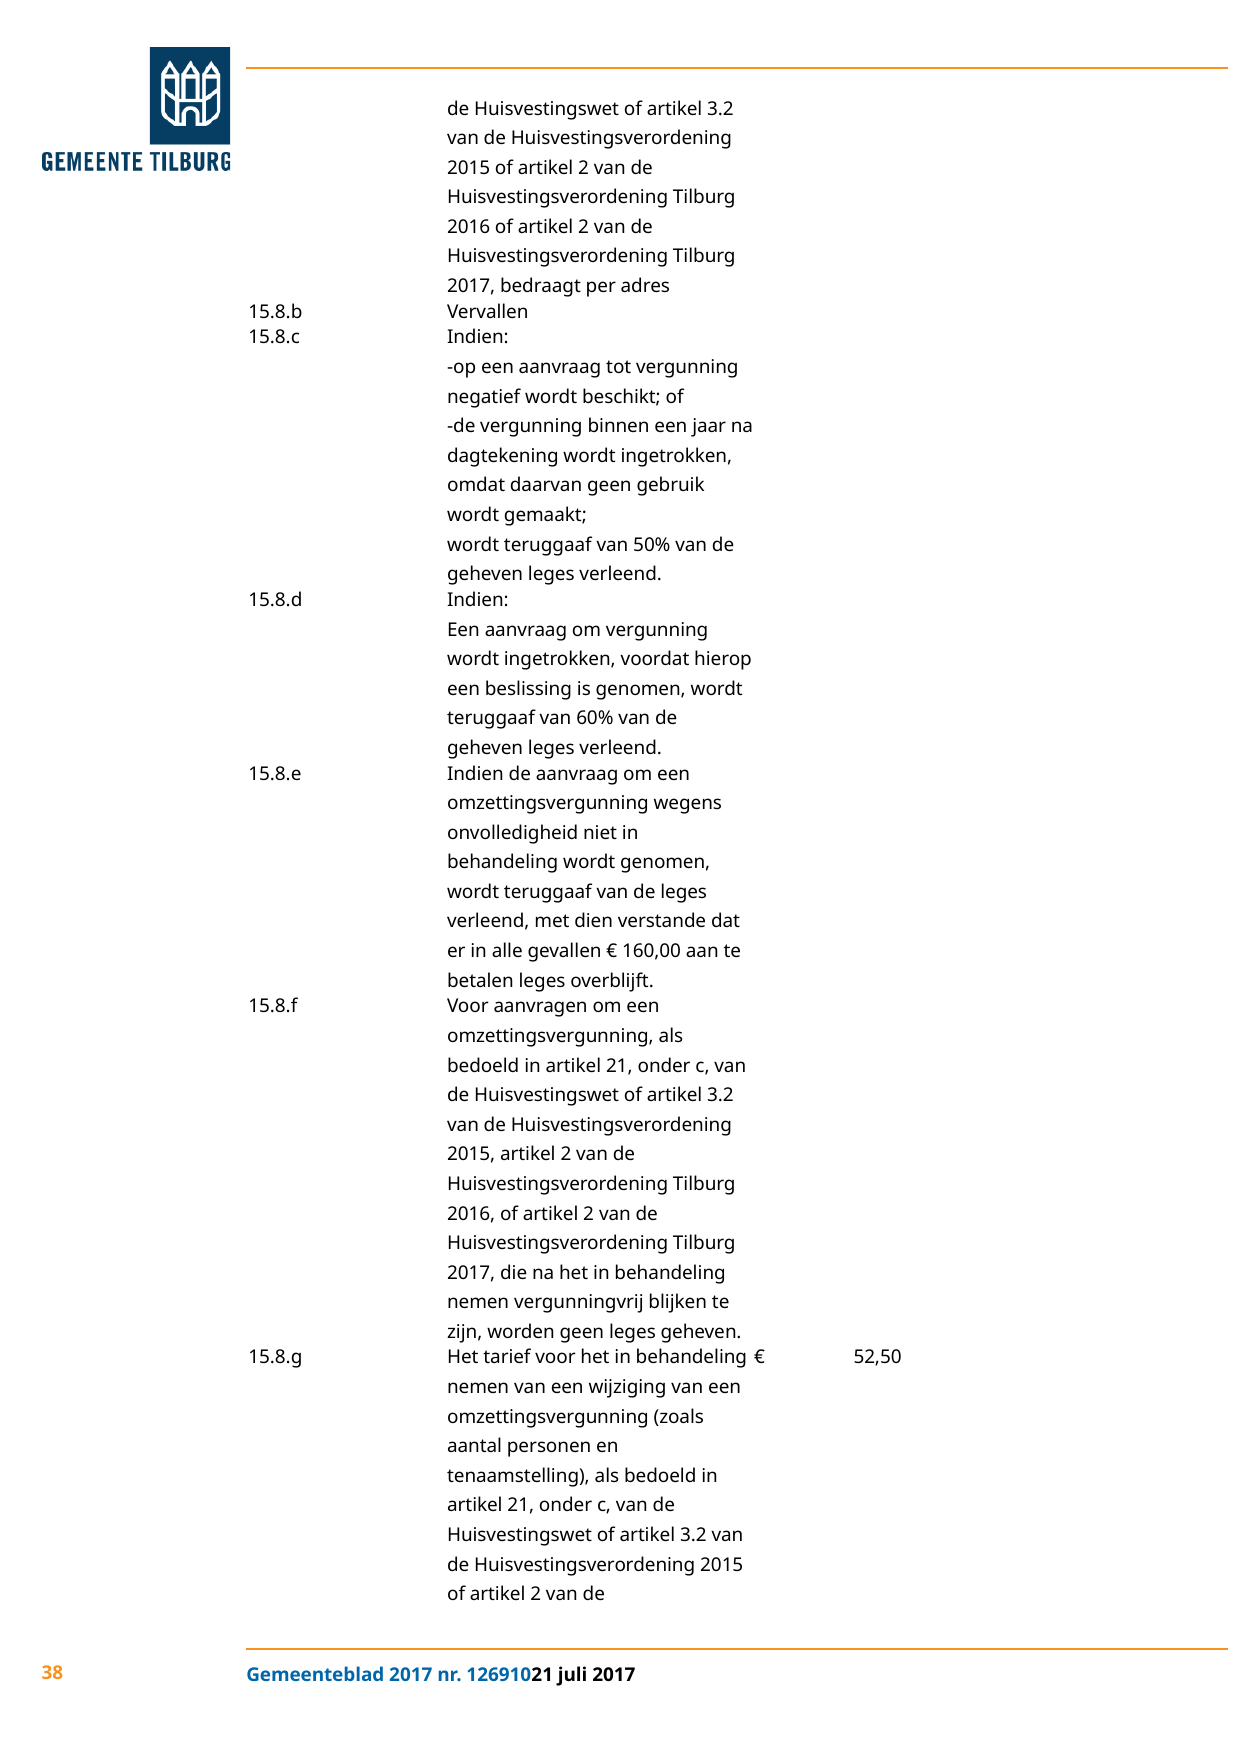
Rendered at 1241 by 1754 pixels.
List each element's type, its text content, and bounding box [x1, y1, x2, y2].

table_cell 15.8.g [248, 1344, 447, 1606]
table_cell [754, 95, 853, 298]
table_cell [853, 298, 1052, 324]
table_cell [853, 993, 1052, 1344]
table_cell Indien de aanvraag om een omzettingsvergunning wegens onvolledigheid niet in behandeling wordt genomen, wordt teruggaaf van de leges verleend, met dien verstande dat er in alle gevallen € 160,00 aan te betalen leges overblijft. [447, 760, 754, 993]
picture [41, 47, 231, 172]
table_cell [754, 760, 853, 993]
table_cell 15.8.b [248, 298, 447, 324]
table_cell [754, 298, 853, 324]
table_cell [853, 586, 1052, 760]
table_cell 15.8.e [248, 760, 447, 993]
table_cell [248, 95, 447, 298]
table_cell [754, 993, 853, 1344]
table_cell [853, 95, 1052, 298]
table_cell [754, 586, 853, 760]
table_cell 52,50 [853, 1344, 1052, 1606]
table_cell Indien: Een aanvraag om vergunning wordt ingetrokken, voordat hierop een beslissing is genomen, wordt teruggaaf van 60% van de geheven leges verleend. [447, 586, 754, 760]
table_cell [754, 324, 853, 586]
table_cell 15.8.f [248, 993, 447, 1344]
table_cell Vervallen [447, 298, 754, 324]
table_cell Indien: -op een aanvraag tot vergunning negatief wordt beschikt; of -de vergunning binnen een jaar na dagtekening wordt ingetrokken, omdat daarvan geen gebruik wordt gemaakt; wordt teruggaaf van 50% van de geheven leges verleend. [447, 324, 754, 586]
table_cell 15.8.d [248, 586, 447, 760]
table_cell 15.8.c [248, 324, 447, 586]
table_cell Het tarief voor het in behandeling nemen van een wijziging van een omzettingsvergunning (zoals aantal personen en tenaamstelling), als bedoeld in artikel 21, onder c, van de Huisvestingswet of artikel 3.2 van de Huisvestingsverordening 2015 of artikel 2 van de [447, 1344, 754, 1606]
table_cell [853, 760, 1052, 993]
table_cell Voor aanvragen om een omzettingsvergunning, als bedoeld in artikel 21, onder c, van de Huisvestingswet of artikel 3.2 van de Huisvestingsverordening 2015, artikel 2 van de Huisvestingsverordening Tilburg 2016, of artikel 2 van de Huisvestingsverordening Tilburg 2017, die na het in behandeling nemen vergunningvrij blijken te zijn, worden geen leges geheven. [447, 993, 754, 1344]
table_cell de Huisvestingswet of artikel 3.2 van de Huisvestingsverordening 2015 of artikel 2 van de Huisvestingsverordening Tilburg 2016 of artikel 2 van de Huisvestingsverordening Tilburg 2017, bedraagt per adres [447, 95, 754, 298]
table_cell [853, 324, 1052, 586]
table_cell € [754, 1344, 853, 1606]
